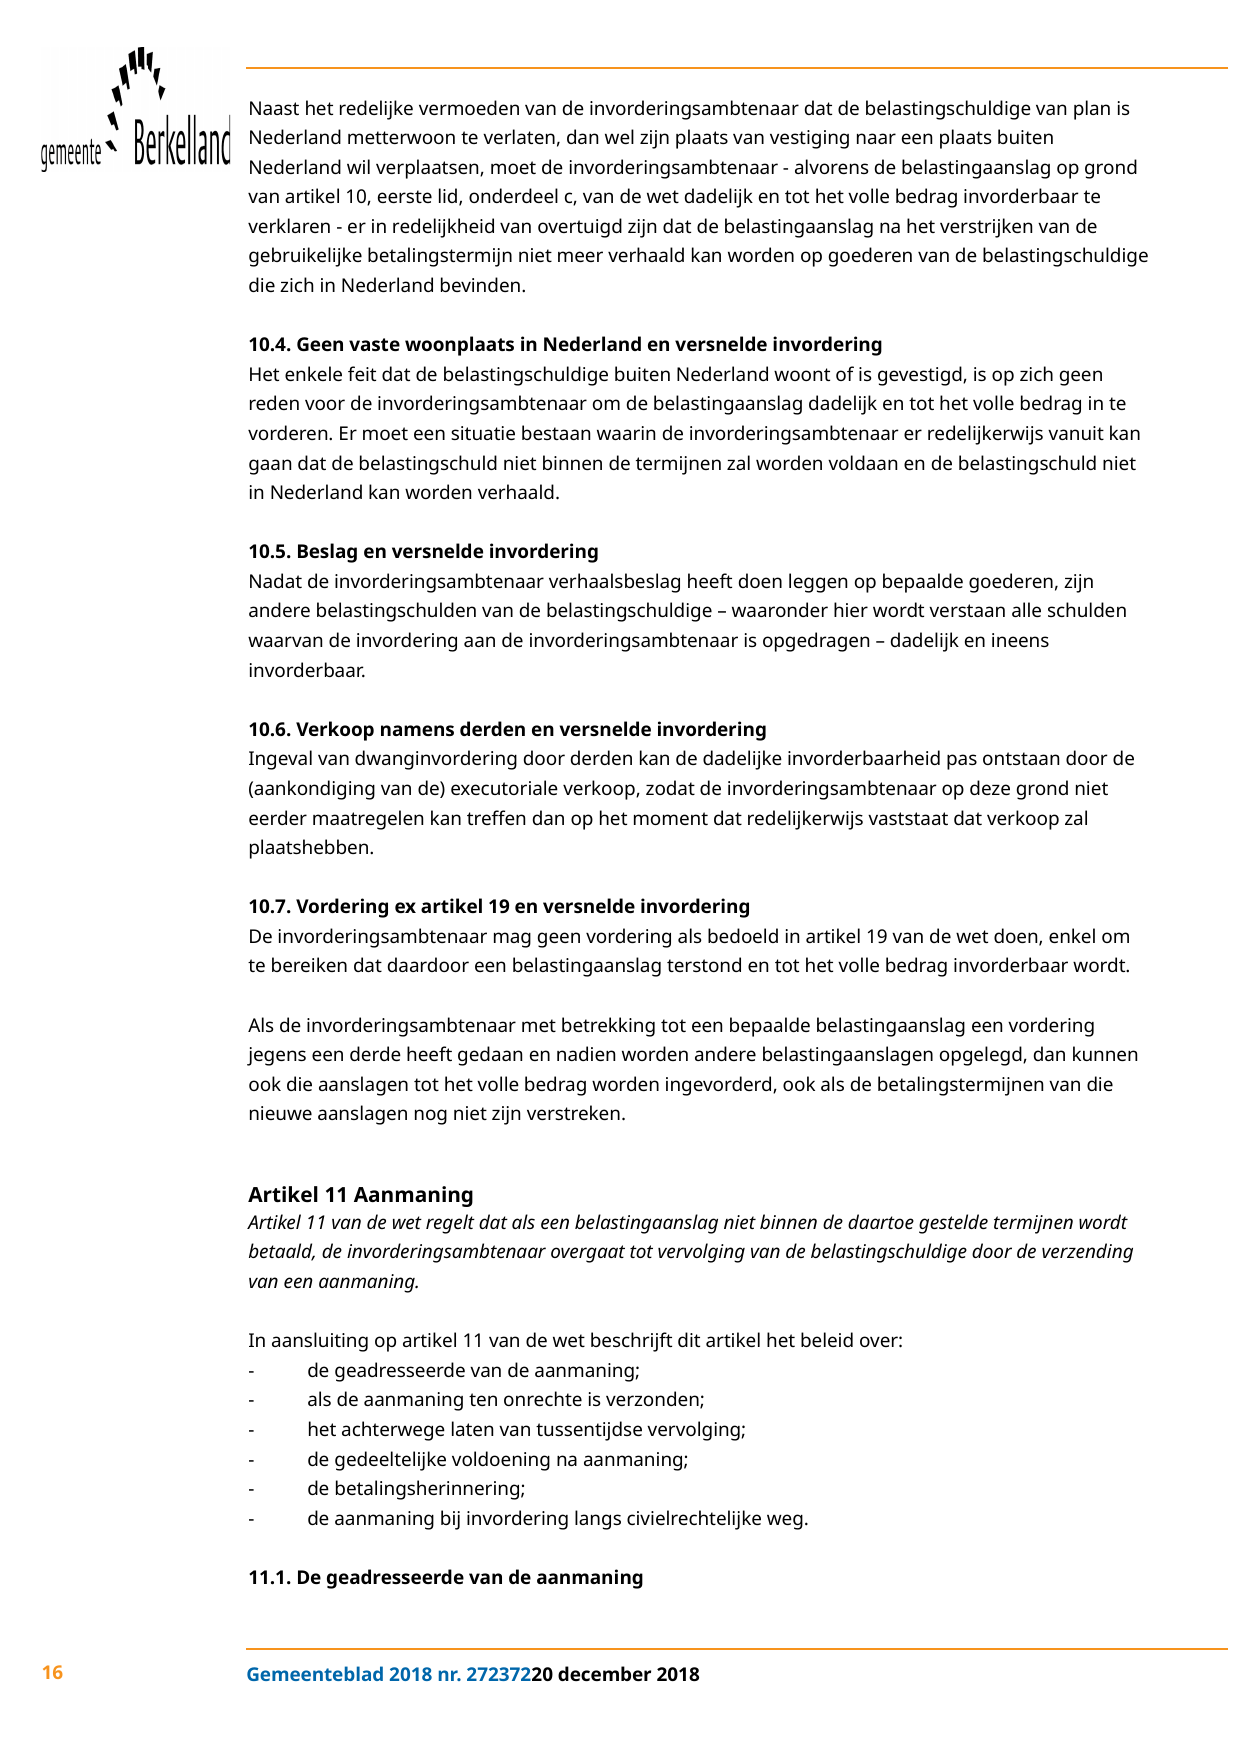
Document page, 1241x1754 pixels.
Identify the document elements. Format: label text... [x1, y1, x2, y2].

text 10.4. Geen vaste woonplaats in Nederland en versnelde invordering [248, 331, 1152, 357]
text 11.1. De geadresseerde van de aanmaning [248, 1564, 1152, 1590]
text Artikel 11 Aanmaning [248, 1181, 1152, 1209]
picture [41, 47, 231, 172]
list de betalingsherinnering; [248, 1475, 1152, 1501]
text Artikel 11 van de wet regelt dat als een belastingaanslag niet binnen de daartoe gestelde termijnen wordt betaald, de invorderingsambtenaar overgaat tot vervolging van de belastingschuldige door de verzending van een aanmaning. [248, 1209, 1152, 1294]
list als de aanmaning ten onrechte is verzonden; [248, 1387, 1152, 1412]
text Naast het redelijke vermoeden van de invorderingsambtenaar dat de belastingschuldige van plan is Nederland metterwoon te verlaten, dan wel zijn plaats van vestiging naar een plaats buiten Nederland wil verplaatsen, moet de invorderingsambtenaar - alvorens de belastingaanslag op grond van artikel 10, eerste lid, onderdeel c, van de wet dadelijk en tot het volle bedrag invorderbaar te verklaren - er in redelijkheid van overtuigd zijn dat de belastingaanslag na het verstrijken van de gebruikelijke betalingstermijn niet meer verhaald kan worden op goederen van de belastingschuldige die zich in Nederland bevinden. [248, 95, 1152, 298]
text De invorderingsambtenaar mag geen vordering als bedoeld in artikel 19 van de wet doen, enkel om te bereiken dat daardoor een belastingaanslag terstond en tot het volle bedrag invorderbaar wordt. [248, 923, 1152, 978]
text Als de invorderingsambtenaar met betrekking tot een bepaalde belastingaanslag een vordering jegens een derde heeft gedaan en nadien worden andere belastingaanslagen opgelegd, dan kunnen ook die aanslagen tot het volle bedrag worden ingevorderd, ook als de betalingstermijnen van die nieuwe aanslagen nog niet zijn verstreken. [248, 1012, 1152, 1126]
text Nadat de invorderingsambtenaar verhaalsbeslag heeft doen leggen op bepaalde goederen, zijn andere belastingschulden van de belastingschuldige – waaronder hier wordt verstaan alle schulden waarvan de invordering aan de invorderingsambtenaar is opgedragen – dadelijk en ineens invorderbaar. [248, 568, 1152, 683]
text 10.7. Vordering ex artikel 19 en versnelde invordering [248, 893, 1152, 919]
list de aanmaning bij invordering langs civielrechtelijke weg. [248, 1505, 1152, 1531]
text Het enkele feit dat de belastingschuldige buiten Nederland woont of is gevestigd, is op zich geen reden voor de invorderingsambtenaar om de belastingaanslag dadelijk en tot het volle bedrag in te vorderen. Er moet een situatie bestaan waarin de invorderingsambtenaar er redelijkerwijs vanuit kan gaan dat de belastingschuld niet binnen de termijnen zal worden voldaan en de belastingschuld niet in Nederland kan worden verhaald. [248, 361, 1152, 505]
list het achterwege laten van tussentijdse vervolging; [248, 1416, 1152, 1442]
text 10.5. Beslag en versnelde invordering [248, 538, 1152, 564]
text In aansluiting op artikel 11 van de wet beschrijft dit artikel het beleid over: [248, 1327, 1152, 1353]
list de geadresseerde van de aanmaning; [248, 1357, 1152, 1383]
text Ingeval van dwanginvordering door derden kan de dadelijke invorderbaarheid pas ontstaan door de (aankondiging van de) executoriale verkoop, zodat de invorderingsambtenaar op deze grond niet eerder maatregelen kan treffen dan op het moment dat redelijkerwijs vaststaat dat verkoop zal plaatshebben. [248, 746, 1152, 860]
list de gedeeltelijke voldoening na aanmaning; [248, 1446, 1152, 1471]
text 10.6. Verkoop namens derden en versnelde invordering [248, 716, 1152, 742]
